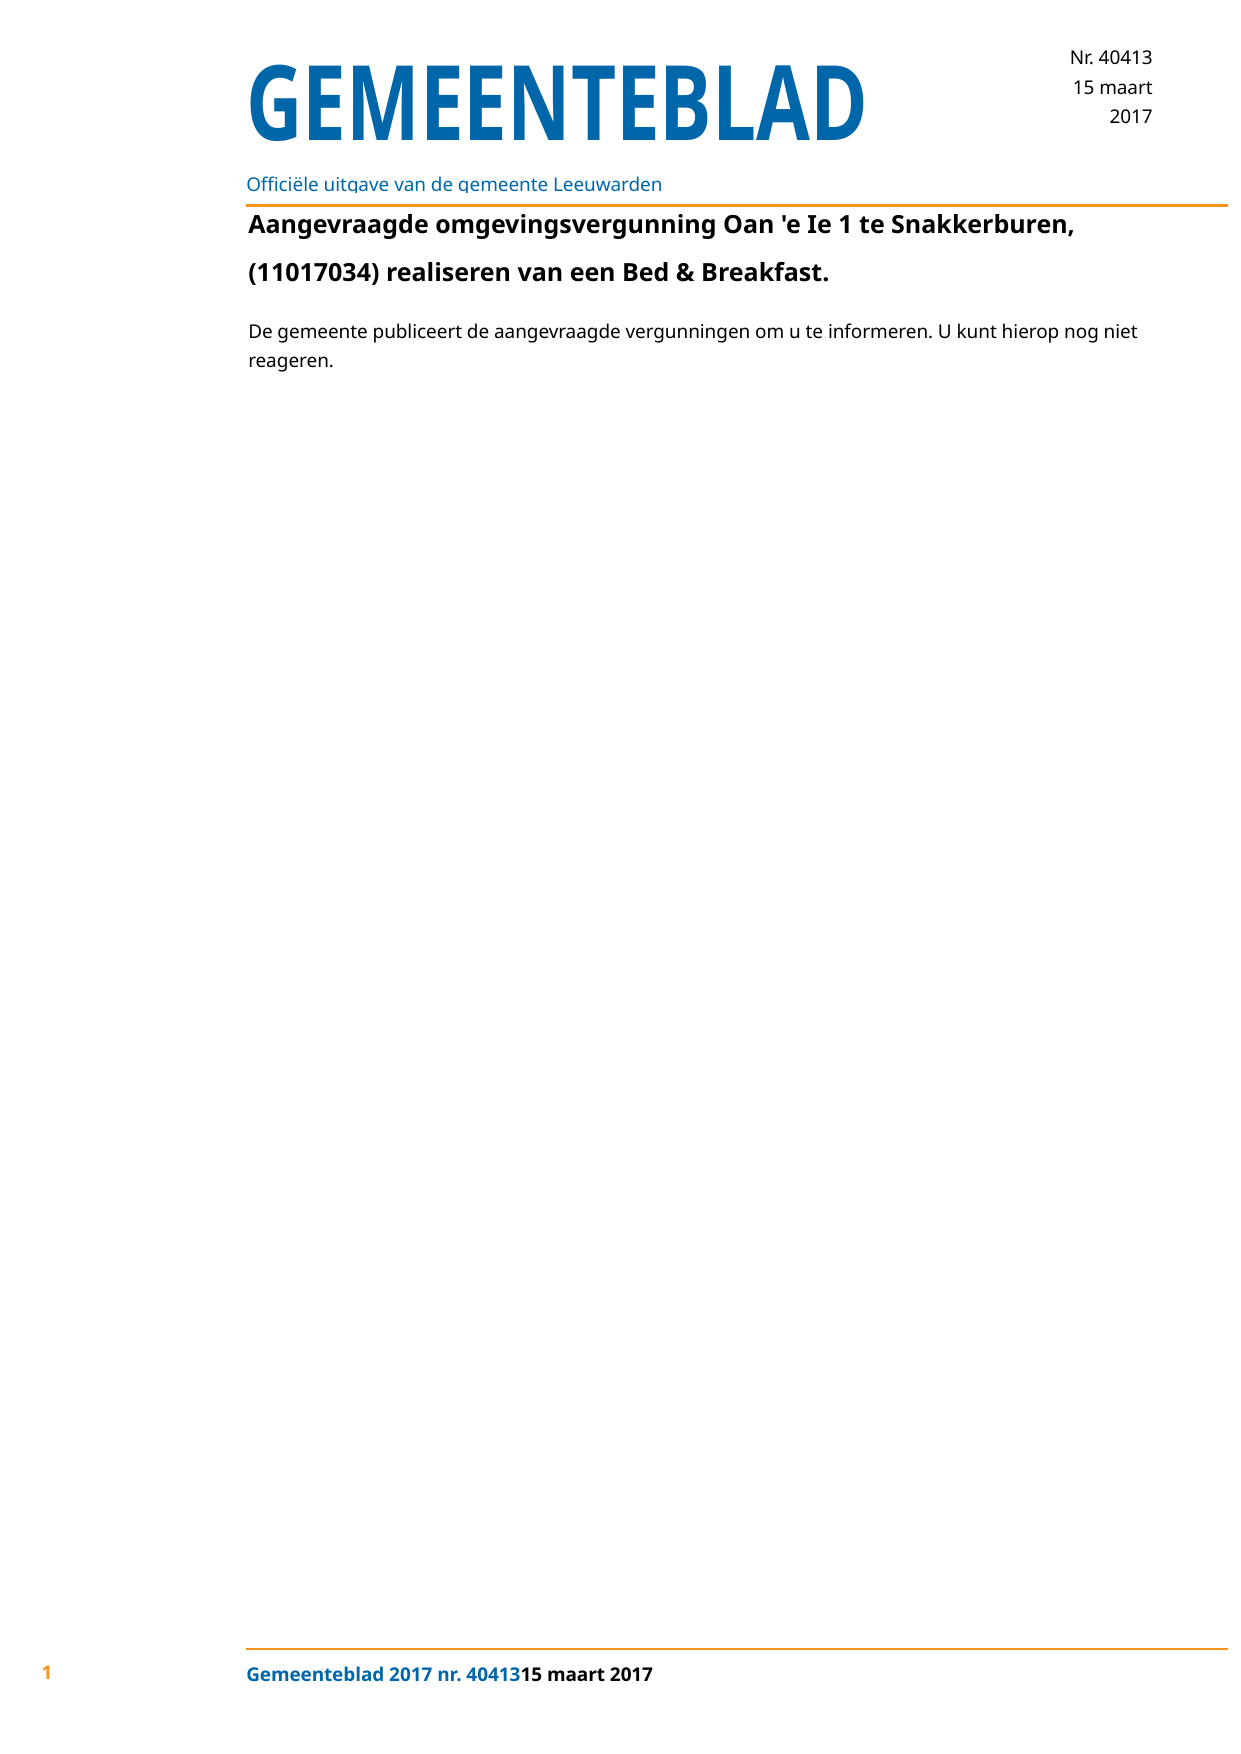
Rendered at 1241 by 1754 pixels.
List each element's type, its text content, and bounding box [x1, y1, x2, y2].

picture [41, 47, 231, 172]
text Aangevraagde omgevingsvergunning Oan 'e Ie 1 te Snakkerburen, (11017034) realiseren van een Bed & Breakfast. [248, 207, 1152, 288]
text De gemeente publiceert de aangevraagde vergunningen om u te informeren. U kunt hierop nog niet reageren. [248, 318, 1152, 373]
